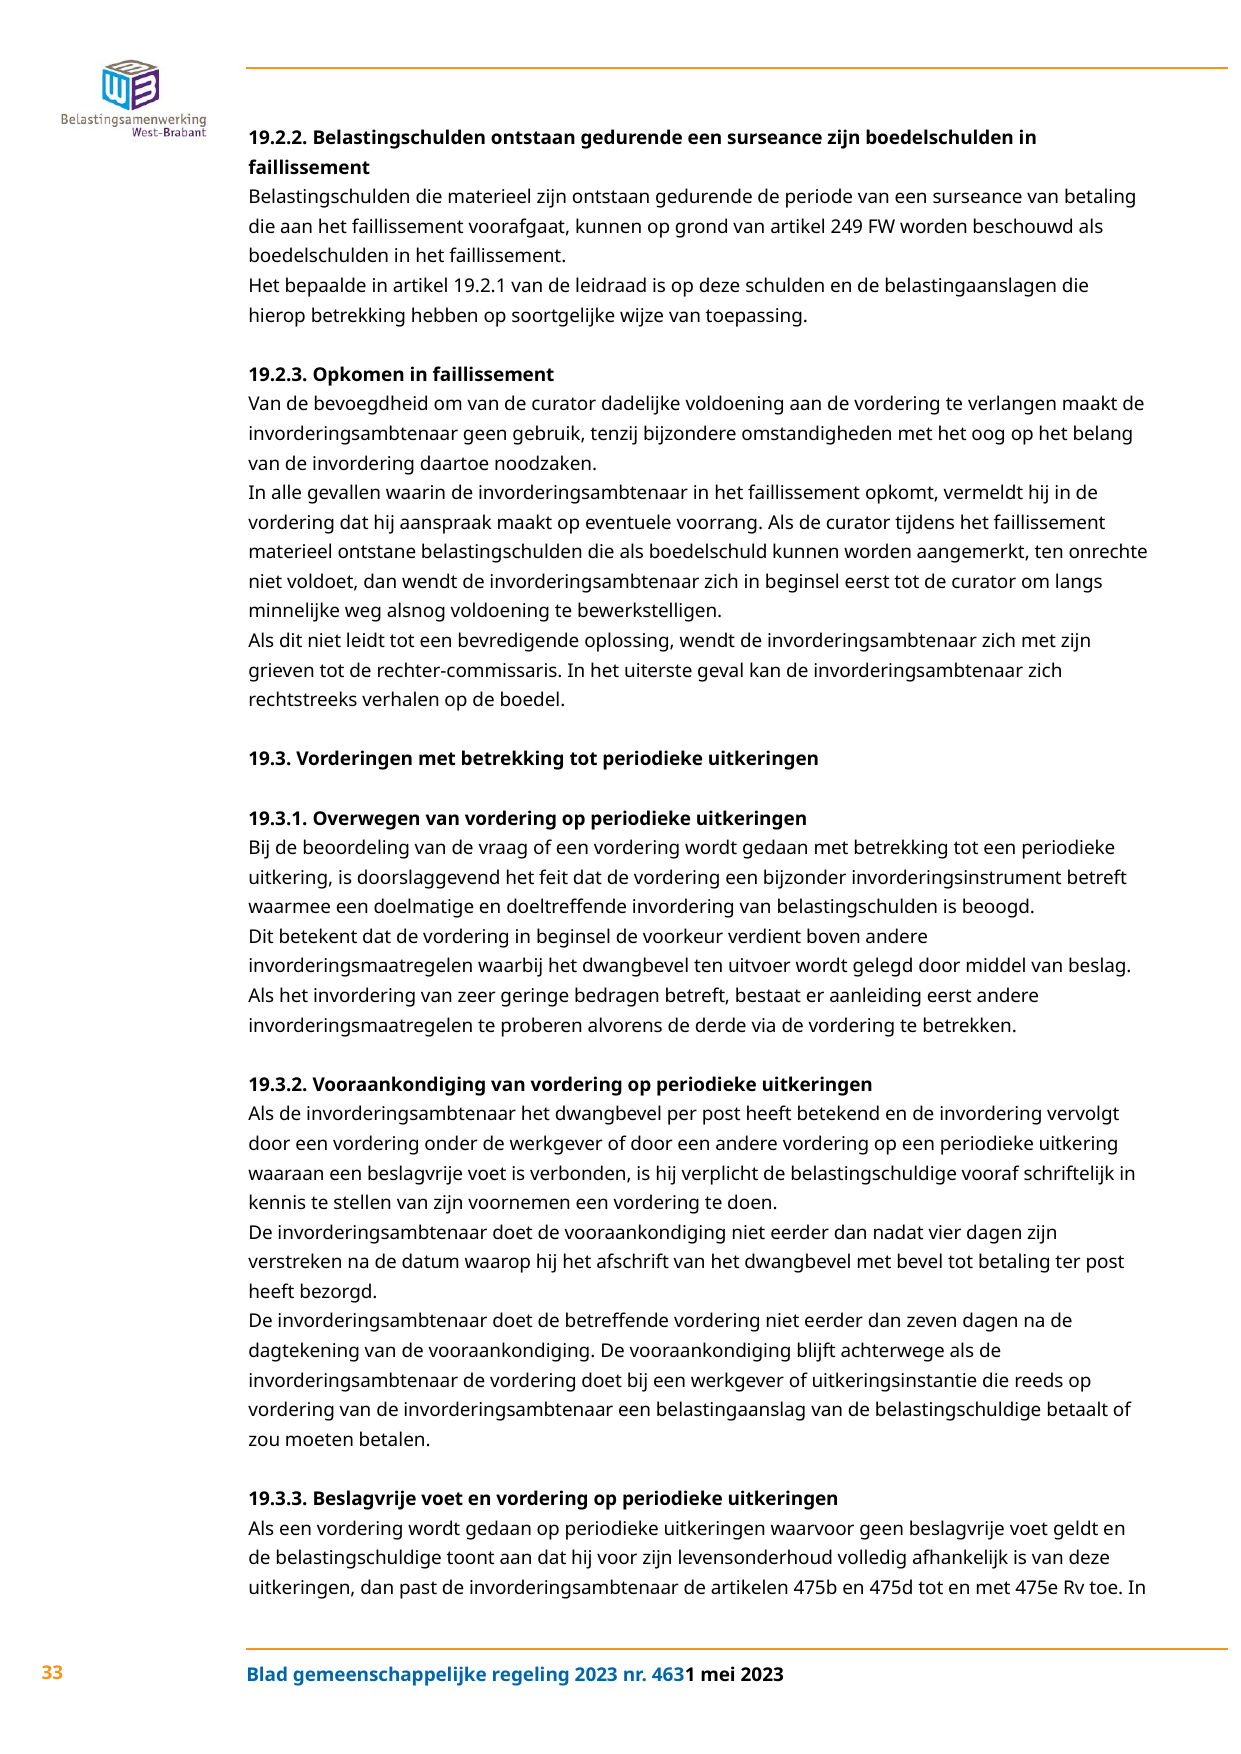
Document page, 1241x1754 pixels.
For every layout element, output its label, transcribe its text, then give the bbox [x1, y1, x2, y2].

picture [41, 47, 231, 172]
text De invorderingsambtenaar doet de betreffende vordering niet eerder dan zeven dagen na de dagtekening van de vooraankondiging. De vooraankondiging blijft achterwege als de invorderingsambtenaar de vordering doet bij een werkgever of uitkeringsinstantie die reeds op vordering van de invorderingsambtenaar een belastingaanslag van de belastingschuldige betaalt of zou moeten betalen. [248, 1308, 1152, 1452]
text Dit betekent dat de vordering in beginsel de voorkeur verdient boven andere invorderingsmaatregelen waarbij het dwangbevel ten uitvoer wordt gelegd door middel van beslag. Als het invordering van zeer geringe bedragen betreft, bestaat er aanleiding eerst andere invorderingsmaatregelen te proberen alvorens de derde via de vordering te betrekken. [248, 923, 1152, 1038]
text 19.3.2. Vooraankondiging van vordering op periodieke uitkeringen [248, 1071, 1152, 1097]
text 19.2.2. Belastingschulden ontstaan gedurende een surseance zijn boedelschulden in faillissement [248, 124, 1152, 180]
text 19.2.3. Opkomen in faillissement [248, 361, 1152, 387]
text Als de invorderingsambtenaar het dwangbevel per post heeft betekend en de invordering vervolgt door een vordering onder de werkgever of door een andere vordering op een periodieke uitkering waaraan een beslagvrije voet is verbonden, is hij verplicht de belastingschuldige vooraf schriftelijk in kennis te stellen van zijn voornemen een vordering te doen. [248, 1101, 1152, 1215]
text 19.3.3. Beslagvrije voet en vordering op periodieke uitkeringen [248, 1485, 1152, 1511]
text De invorderingsambtenaar doet de vooraankondiging niet eerder dan nadat vier dagen zijn verstreken na de datum waarop hij het afschrift van het dwangbevel met bevel tot betaling ter post heeft bezorgd. [248, 1219, 1152, 1304]
text 19.3.1. Overwegen van vordering op periodieke uitkeringen [248, 805, 1152, 831]
text Belastingschulden die materieel zijn ontstaan gedurende de periode van een surseance van betaling die aan het faillissement voorafgaat, kunnen op grond van artikel 249 FW worden beschouwd als boedelschulden in het faillissement. [248, 183, 1152, 268]
text 19.3. Vorderingen met betrekking tot periodieke uitkeringen [248, 746, 1152, 771]
text Als dit niet leidt tot een bevredigende oplossing, wendt de invorderingsambtenaar zich met zijn grieven tot de rechter-commissaris. In het uiterste geval kan de invorderingsambtenaar zich rechtstreeks verhalen op de boedel. [248, 627, 1152, 712]
text Bij de beoordeling van de vraag of een vordering wordt gedaan met betrekking tot een periodieke uitkering, is doorslaggevend het feit dat de vordering een bijzonder invorderingsinstrument betreft waarmee een doelmatige en doeltreffende invordering van belastingschulden is beoogd. [248, 834, 1152, 919]
text Van de bevoegdheid om van de curator dadelijke voldoening aan de vordering te verlangen maakt de invorderingsambtenaar geen gebruik, tenzij bijzondere omstandigheden met het oog op het belang van de invordering daartoe noodzaken. [248, 391, 1152, 476]
text Als een vordering wordt gedaan op periodieke uitkeringen waarvoor geen beslagvrije voet geldt en de belastingschuldige toont aan dat hij voor zijn levensonderhoud volledig afhankelijk is van deze uitkeringen, dan past de invorderingsambtenaar de artikelen 475b en 475d tot en met 475e Rv toe. In [248, 1515, 1152, 1600]
text In alle gevallen waarin de invorderingsambtenaar in het faillissement opkomt, vermeldt hij in de vordering dat hij aanspraak maakt op eventuele voorrang. Als de curator tijdens het faillissement materieel ontstane belastingschulden die als boedelschuld kunnen worden aangemerkt, ten onrechte niet voldoet, dan wendt de invorderingsambtenaar zich in beginsel eerst tot de curator om langs minnelijke weg alsnog voldoening te bewerkstelligen. [248, 479, 1152, 623]
text Het bepaalde in artikel 19.2.1 van de leidraad is op deze schulden en de belastingaanslagen die hierop betrekking hebben op soortgelijke wijze van toepassing. [248, 272, 1152, 328]
